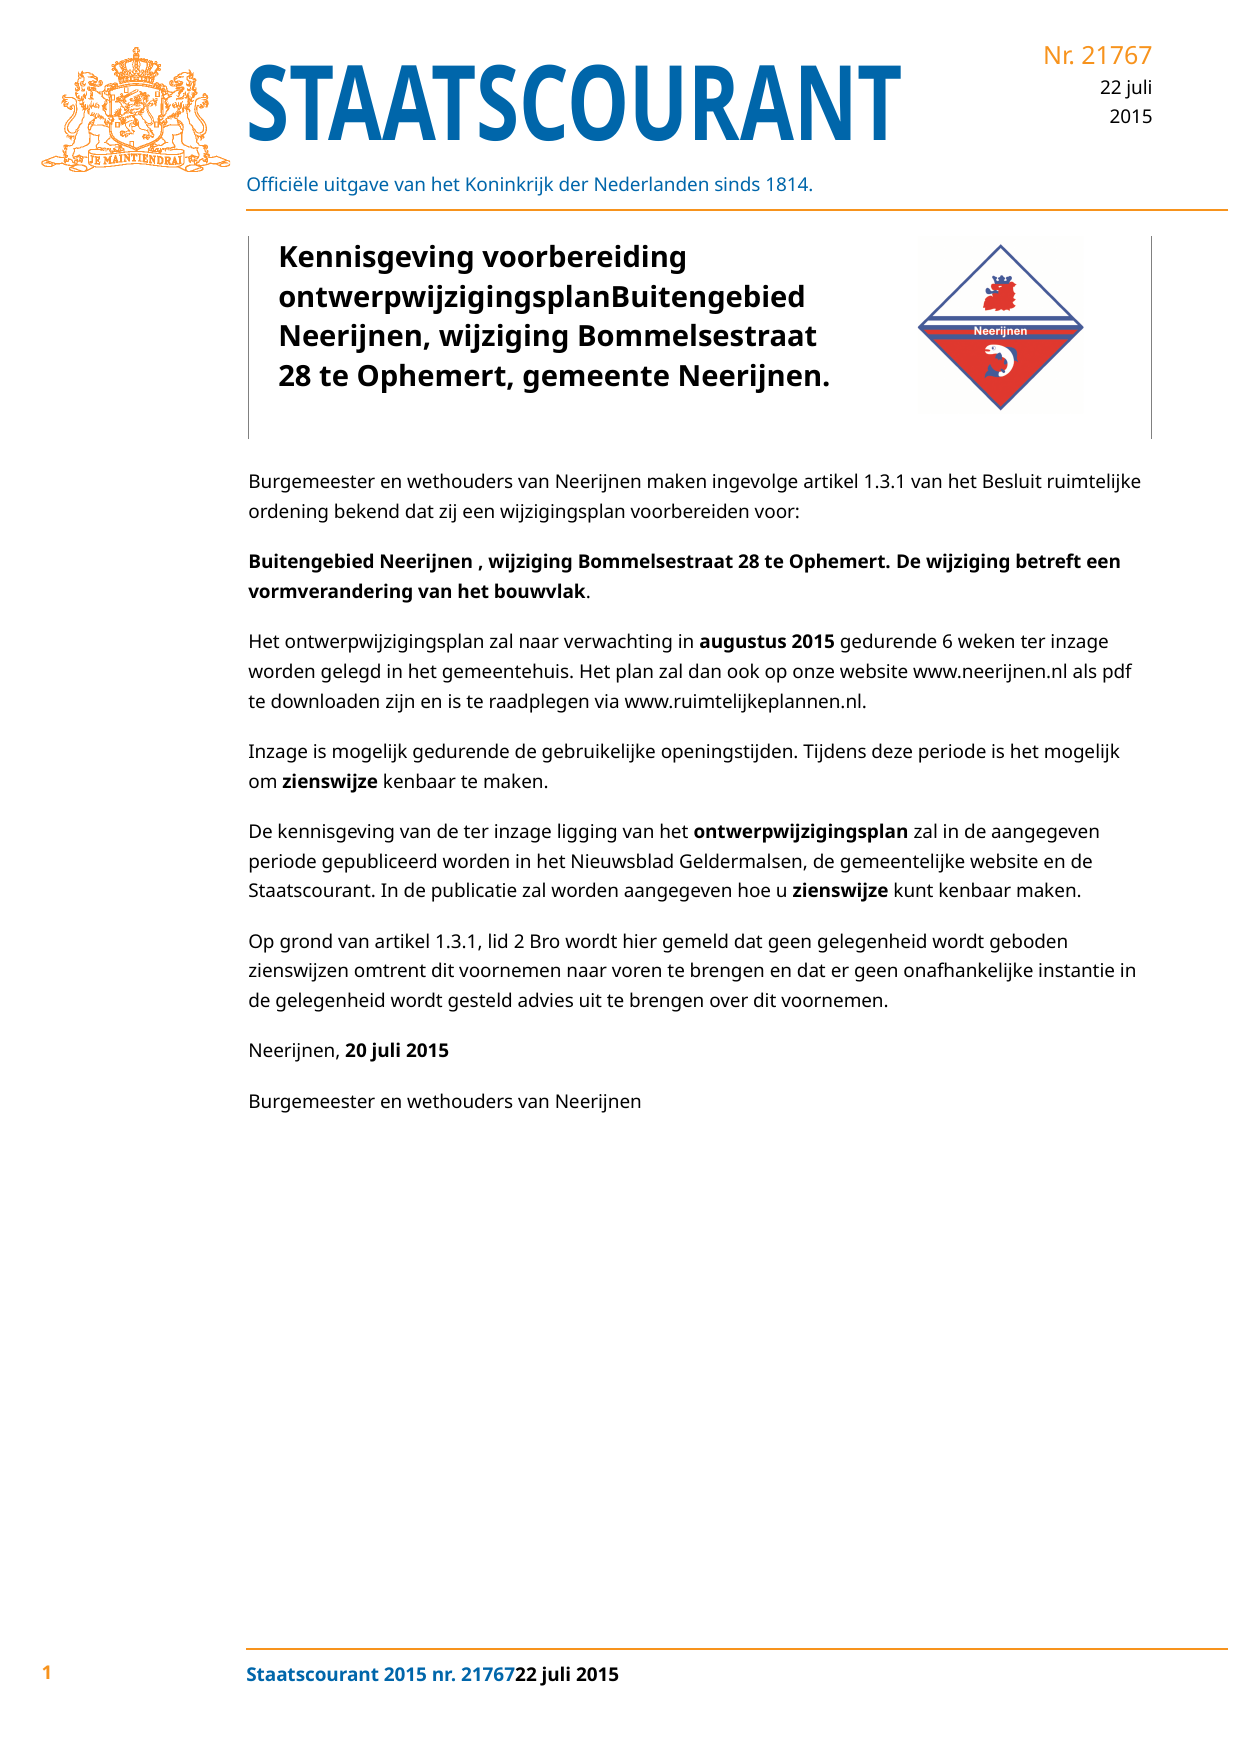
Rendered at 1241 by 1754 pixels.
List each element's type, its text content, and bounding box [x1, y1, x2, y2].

text Burgemeester en wethouders van Neerijnen [248, 1088, 1152, 1113]
text Op grond van artikel 1.3.1, lid 2 Bro wordt hier gemeld dat geen gelegenheid wordt geboden zienswijzen omtrent dit voornemen naar voren te brengen en dat er geen onafhankelijke instantie in de gelegenheid wordt gesteld advies uit te brengen over dit voornemen. [248, 928, 1152, 1013]
text Neerijnen, 20 juli 2015 [248, 1037, 1152, 1063]
text De kennisgeving van de ter inzage ligging van het ontwerpwijzigingsplan zal in de aangegeven periode gepubliceerd worden in het Nieuwsblad Geldermalsen, de gemeentelijke website en de Staatscourant. In de publicatie zal worden aangegeven hoe u zienswijze kunt kenbaar maken. [248, 818, 1152, 903]
table_header [850, 414, 1151, 439]
table_header Kennisgeving voorbereiding ontwerpwijzigingsplanBuitengebied Neerijnen, wijziging Bommelsestraat 28 te Ophemert, gemeente Neerijnen. [249, 236, 850, 439]
text Buitengebied Neerijnen , wijziging Bommelsestraat 28 te Ophemert. De wijziging betreft een vormverandering van het bouwvlak. [248, 549, 1152, 604]
picture [41, 47, 231, 172]
table_header [850, 236, 917, 413]
text Burgemeester en wethouders van Neerijnen maken ingevolge artikel 1.3.1 van het Besluit ruimtelijke ordening bekend dat zij een wijzigingsplan voorbereiden voor: [248, 469, 1152, 524]
picture [917, 236, 1084, 414]
table_header [1084, 236, 1151, 413]
text Inzage is mogelijk gedurende de gebruikelijke openingstijden. Tijdens deze periode is het mogelijk om zienswijze kenbaar te maken. [248, 738, 1152, 793]
text Het ontwerpwijzigingsplan zal naar verwachting in augustus 2015 gedurende 6 weken ter inzage worden gelegd in het gemeentehuis. Het plan zal dan ook op onze website www.neerijnen.nl als pdf te downloaden zijn en is te raadplegen via www.ruimtelijkeplannen.nl. [248, 629, 1152, 713]
